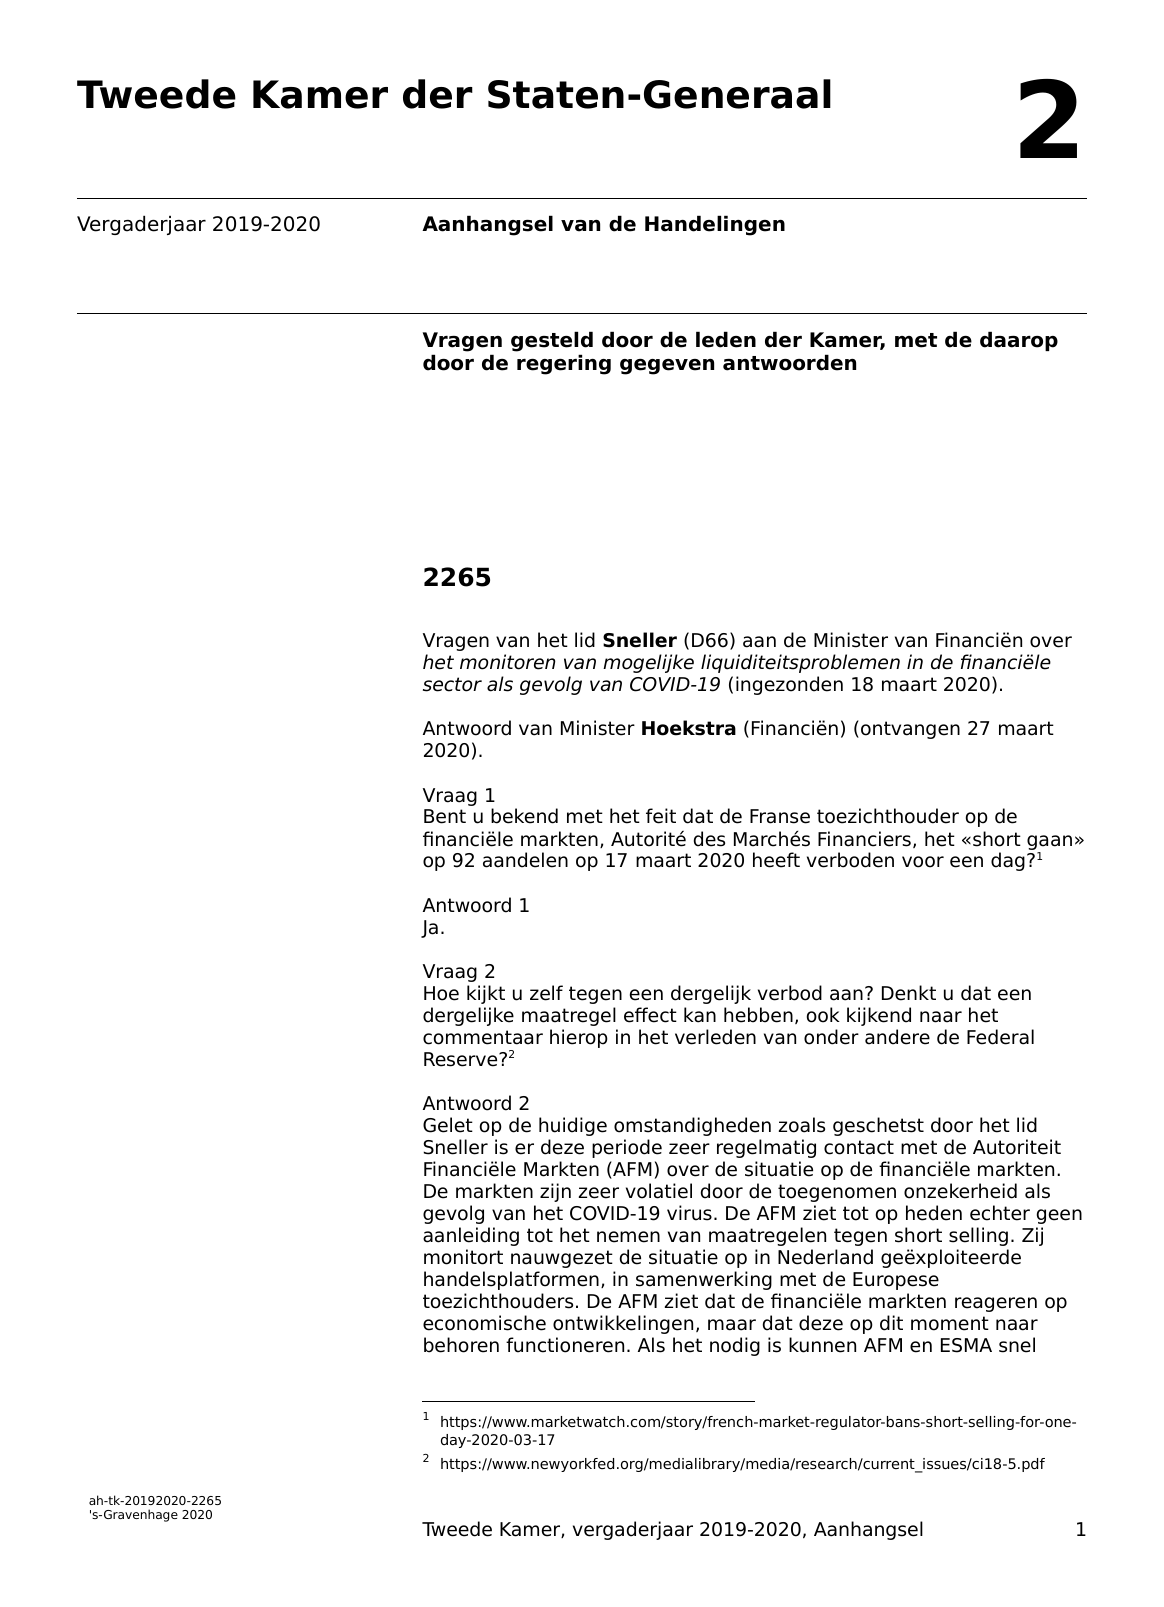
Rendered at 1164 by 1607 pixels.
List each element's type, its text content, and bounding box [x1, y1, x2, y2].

table_cell [77, 314, 422, 375]
text Antwoord van Minister Hoekstra (Financiën) (ontvangen 27 maart 2020). [422, 718, 1087, 762]
text Gelet op de huidige omstandigheden zoals geschetst door het lid Sneller is er deze periode zeer regelmatig contact met de Autoriteit Financiële Markten (AFM) over de situatie op de financiële markten. De markten zijn zeer volatiel door de toegenomen onzekerheid als gevolg van het COVID-19 virus. De AFM ziet tot op heden echter geen aanleiding tot het nemen van maatregelen tegen short selling. Zij monitort nauwgezet de situatie op in Nederland geëxploiteerde handelsplatformen, in samenwerking met de Europese toezichthouders. De AFM ziet dat de financiële markten reageren op economische ontwikkelingen, maar dat deze op dit moment naar behoren functioneren. Als het nodig is kunnen AFM en ESMA snel [422, 1115, 1087, 1357]
text 2265 [422, 563, 1087, 592]
text Ja. [422, 917, 1087, 938]
text https://www.newyorkfed.org/medialibrary/media/research/current_issues/ci18-5.pdf [422, 1452, 1087, 1474]
text Vraag 1 [422, 784, 1087, 806]
text Hoe kijkt u zelf tegen een dergelijk verbod aan? Denkt u dat een dergelijke maatregel effect kan hebben, ook kijkend naar het commentaar hierop in het verleden van onder andere de Federal Reserve? [422, 983, 1087, 1071]
text Vraag 2 [422, 961, 1087, 983]
text ah-tk-20192020-2265 [88, 1494, 323, 1508]
text Vragen van het lid Sneller (D66) aan de Minister van Financiën over het monitoren van mogelijke liquiditeitsproblemen in de financiële sector als gevolg van COVID-19 (ingezonden 18 maart 2020). [422, 630, 1087, 696]
text Antwoord 1 [422, 894, 1087, 917]
table_header Tweede Kamer der Staten-Generaal [77, 59, 886, 198]
text https://www.marketwatch.com/story/french-market-regulator-bans-short-selling-for-one-day-2020-03-17 [422, 1410, 1087, 1449]
text Antwoord 2 [422, 1093, 1087, 1115]
text Bent u bekend met het feit dat de Franse toezichthouder op de financiële markten, Autorité des Marchés Financiers, het «short gaan» op 92 aandelen op 17 maart 2020 heeft verboden voor een dag? [422, 806, 1087, 872]
table_cell Aanhangsel van de Handelingen [422, 199, 1087, 313]
table_cell Vergaderjaar 2019-2020 [77, 199, 422, 313]
table_cell Vragen gesteld door de leden der Kamer, met de daarop door de regering gegeven antwoorden [422, 314, 1087, 375]
table_header 2 [886, 59, 1087, 198]
text 's-Gravenhage 2020 [88, 1508, 323, 1522]
